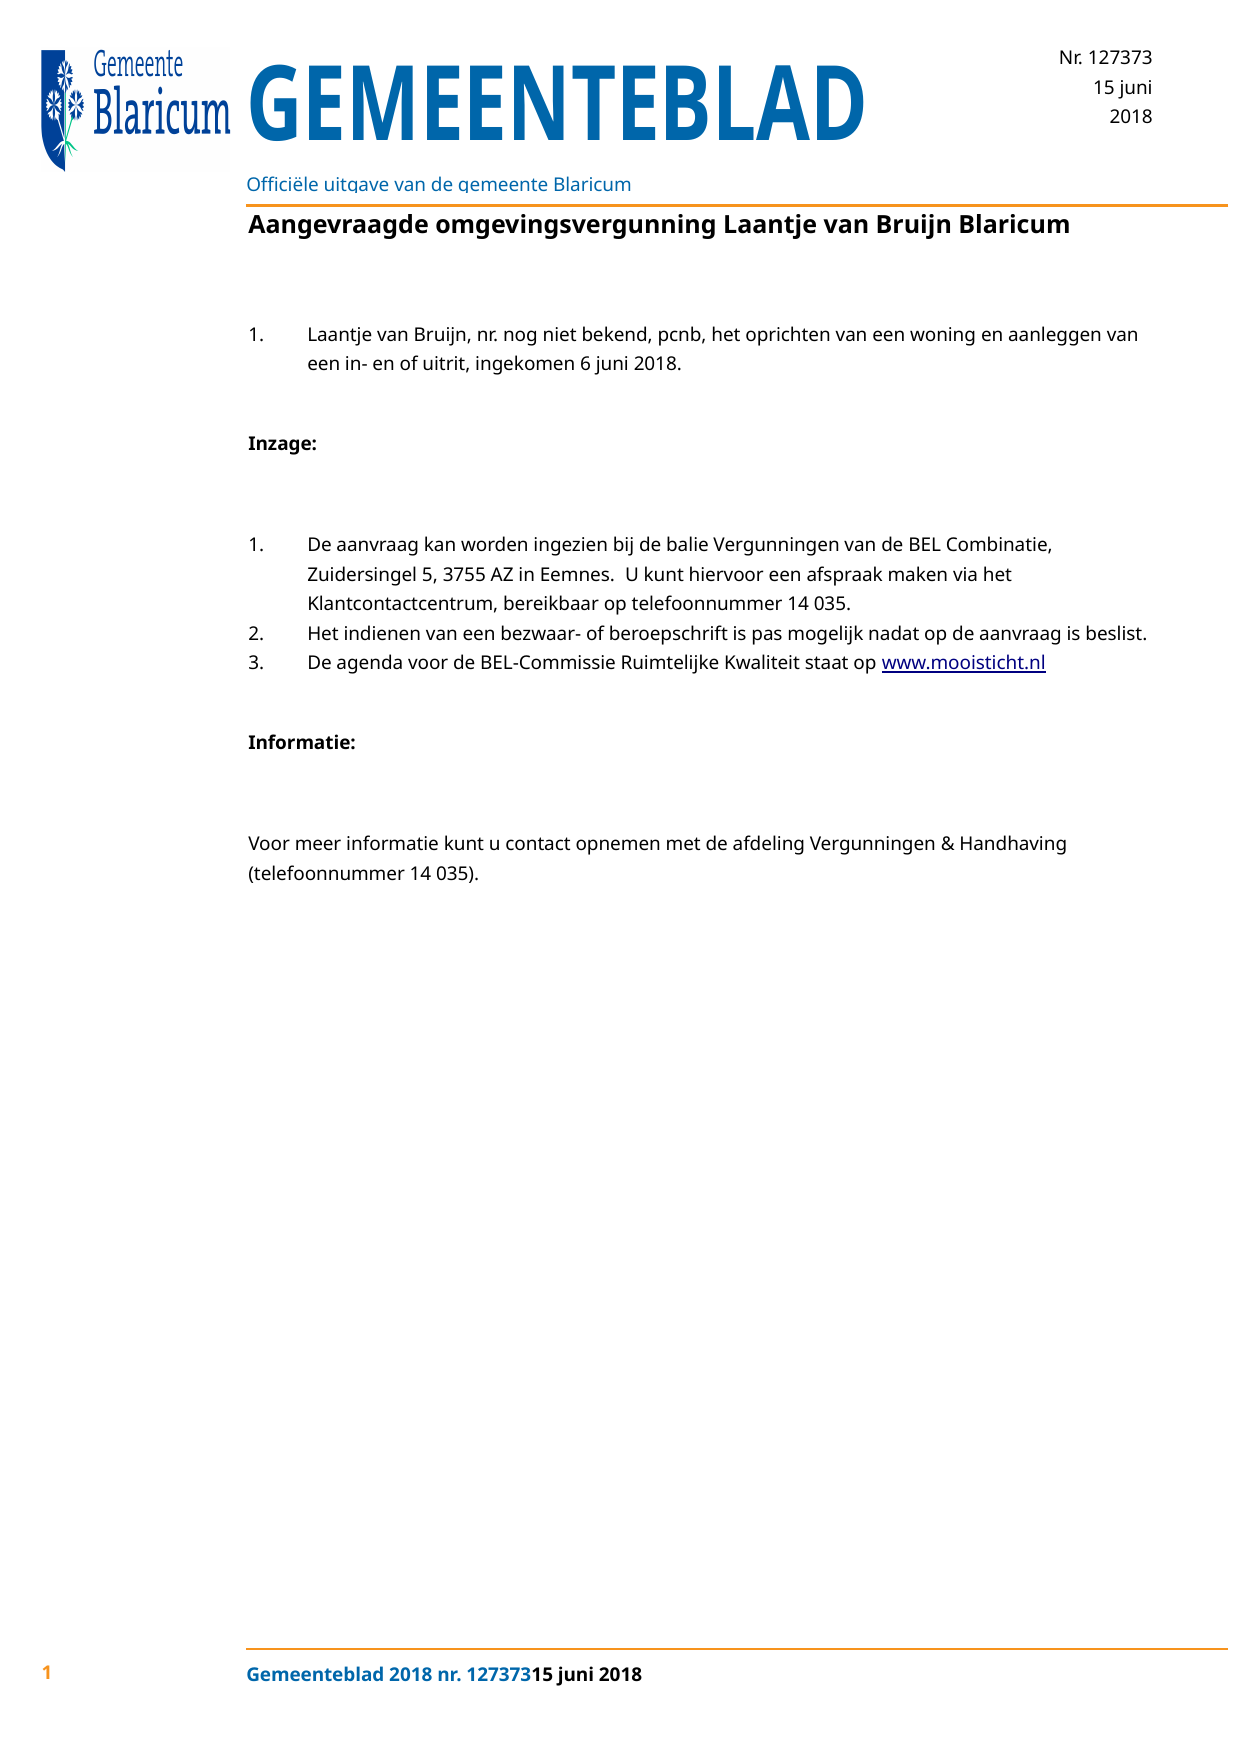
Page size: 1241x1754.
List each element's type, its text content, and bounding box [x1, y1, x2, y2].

list De agenda voor de BEL-Commissie Ruimtelijke Kwaliteit staat op www.mooisticht.nl [248, 649, 1152, 675]
list De aanvraag kan worden ingezien bij de balie Vergunningen van de BEL Combinatie, Zuidersingel 5, 3755 AZ in Eemnes. U kunt hiervoor een afspraak maken via het Klantcontactcentrum, bereikbaar op telefoonnummer 14 035. [248, 531, 1152, 616]
text Informatie: [248, 729, 1152, 755]
list Laantje van Bruijn, nr. nog niet bekend, pcnb, het oprichten van een woning en aanleggen van een in- en of uitrit, ingekomen 6 juni 2018. [248, 321, 1152, 376]
list Het indienen van een bezwaar- of beroepschrift is pas mogelijk nadat op de aanvraag is beslist. [248, 620, 1152, 646]
text Inzage: [248, 430, 1152, 456]
text Voor meer informatie kunt u contact opnemen met de afdeling Vergunningen & Handhaving (telefoonnummer 14 035). [248, 830, 1152, 886]
picture [41, 47, 231, 172]
text Aangevraagde omgevingsvergunning Laantje van Bruijn Blaricum [248, 207, 1152, 241]
